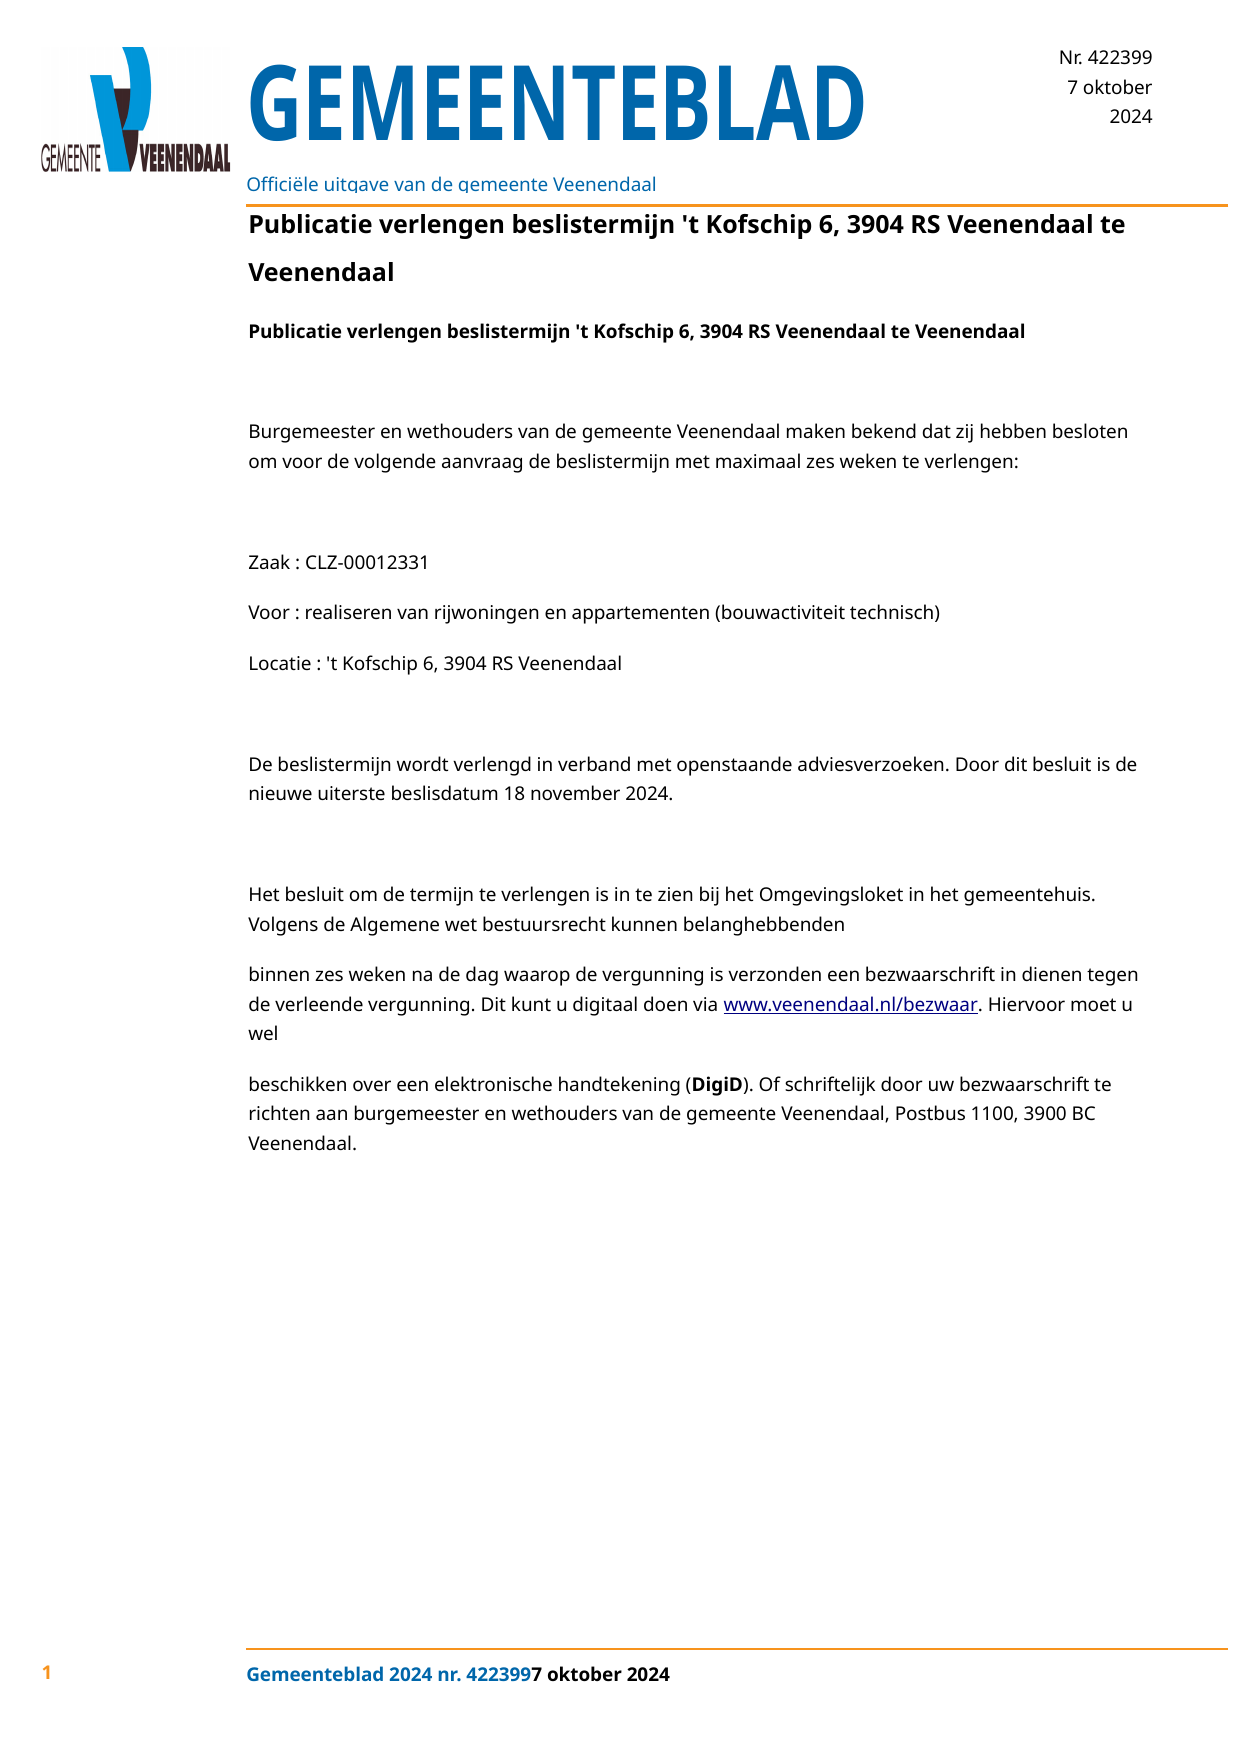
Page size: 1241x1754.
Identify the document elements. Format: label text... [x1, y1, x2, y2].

text Burgemeester en wethouders van de gemeente Veenendaal maken bekend dat zij hebben besloten om voor de volgende aanvraag de beslistermijn met maximaal zes weken te verlengen: [248, 419, 1152, 474]
text De beslistermijn wordt verlengd in verband met openstaande adviesverzoeken. Door dit besluit is de nieuwe uiterste beslisdatum 18 november 2024. [248, 751, 1152, 806]
text Zaak : CLZ-00012331 [248, 549, 1152, 575]
text Publicatie verlengen beslistermijn 't Kofschip 6, 3904 RS Veenendaal te Veenendaal [248, 318, 1152, 344]
picture [41, 47, 130, 172]
text Het besluit om de termijn te verlengen is in te zien bij het Omgevingsloket in het gemeentehuis. Volgens de Algemene wet bestuursrecht kunnen belanghebbenden [248, 881, 1152, 937]
text Voor : realiseren van rijwoningen en appartementen (bouwactiviteit technisch) [248, 599, 1152, 625]
text Locatie : 't Kofschip 6, 3904 RS Veenendaal [248, 650, 1152, 676]
text beschikken over een elektronische handtekening (DigiD). Of schriftelijk door uw bezwaarschrift te richten aan burgemeester en wethouders van de gemeente Veenendaal, Postbus 1100, 3900 BC Veenendaal. [248, 1071, 1152, 1156]
text binnen zes weken na de dag waarop de vergunning is verzonden een bezwaarschrift in dienen tegen de verleende vergunning. Dit kunt u digitaal doen via www.veenendaal.nl/bezwaar. Hiervoor moet u wel [248, 961, 1152, 1046]
picture [123, 47, 231, 172]
text Publicatie verlengen beslistermijn 't Kofschip 6, 3904 RS Veenendaal te Veenendaal [248, 207, 1152, 288]
